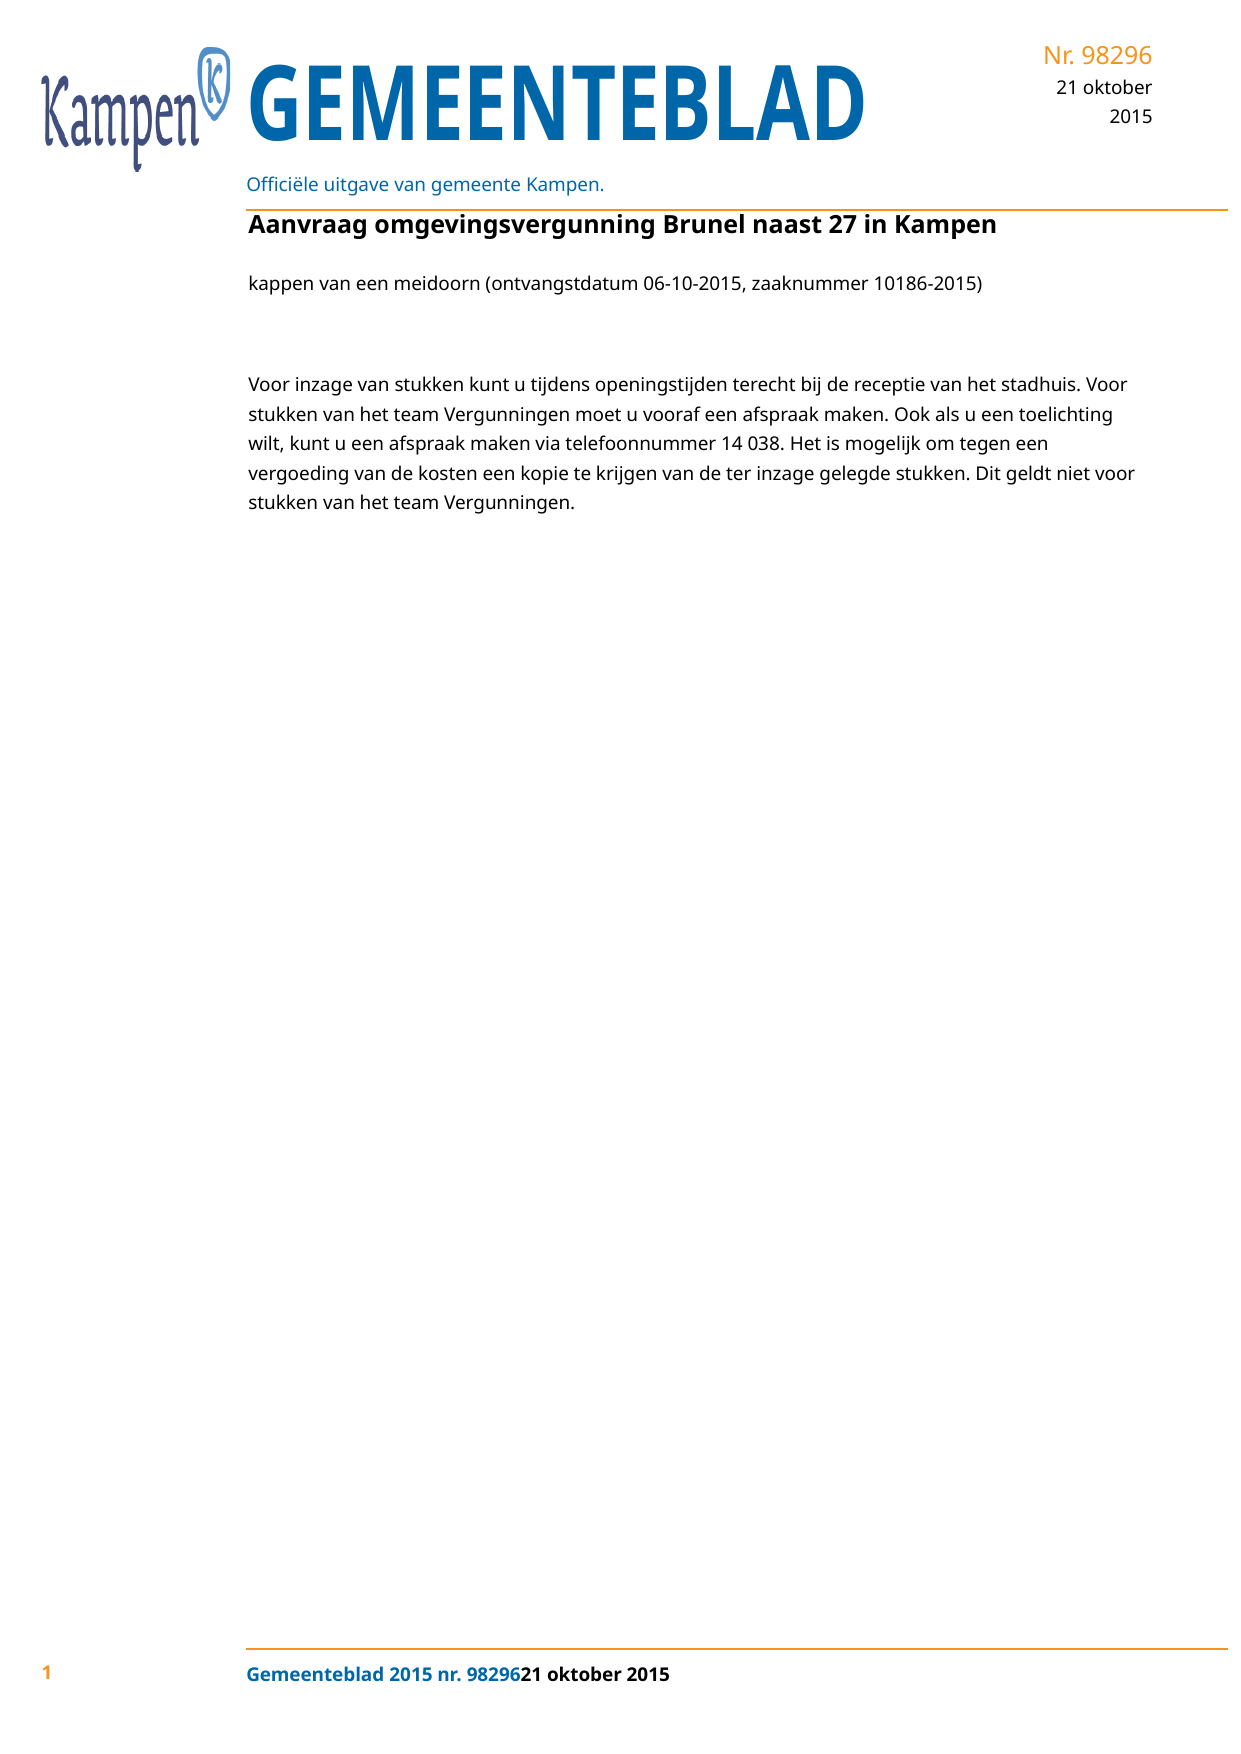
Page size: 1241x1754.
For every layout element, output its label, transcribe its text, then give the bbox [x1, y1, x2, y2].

text kappen van een meidoorn (ontvangstdatum 06-10-2015, zaaknummer 10186-2015) [248, 270, 1152, 296]
picture [41, 47, 231, 172]
text Aanvraag omgevingsvergunning Brunel naast 27 in Kampen [248, 211, 1152, 241]
text Voor inzage van stukken kunt u tijdens openingstijden terecht bij de receptie van het stadhuis. Voor stukken van het team Vergunningen moet u vooraf een afspraak maken. Ook als u een toelichting wilt, kunt u een afspraak maken via telefoonnummer 14 038. Het is mogelijk om tegen een vergoeding van de kosten een kopie te krijgen van de ter inzage gelegde stukken. Dit geldt niet voor stukken van het team Vergunningen. [248, 371, 1152, 515]
